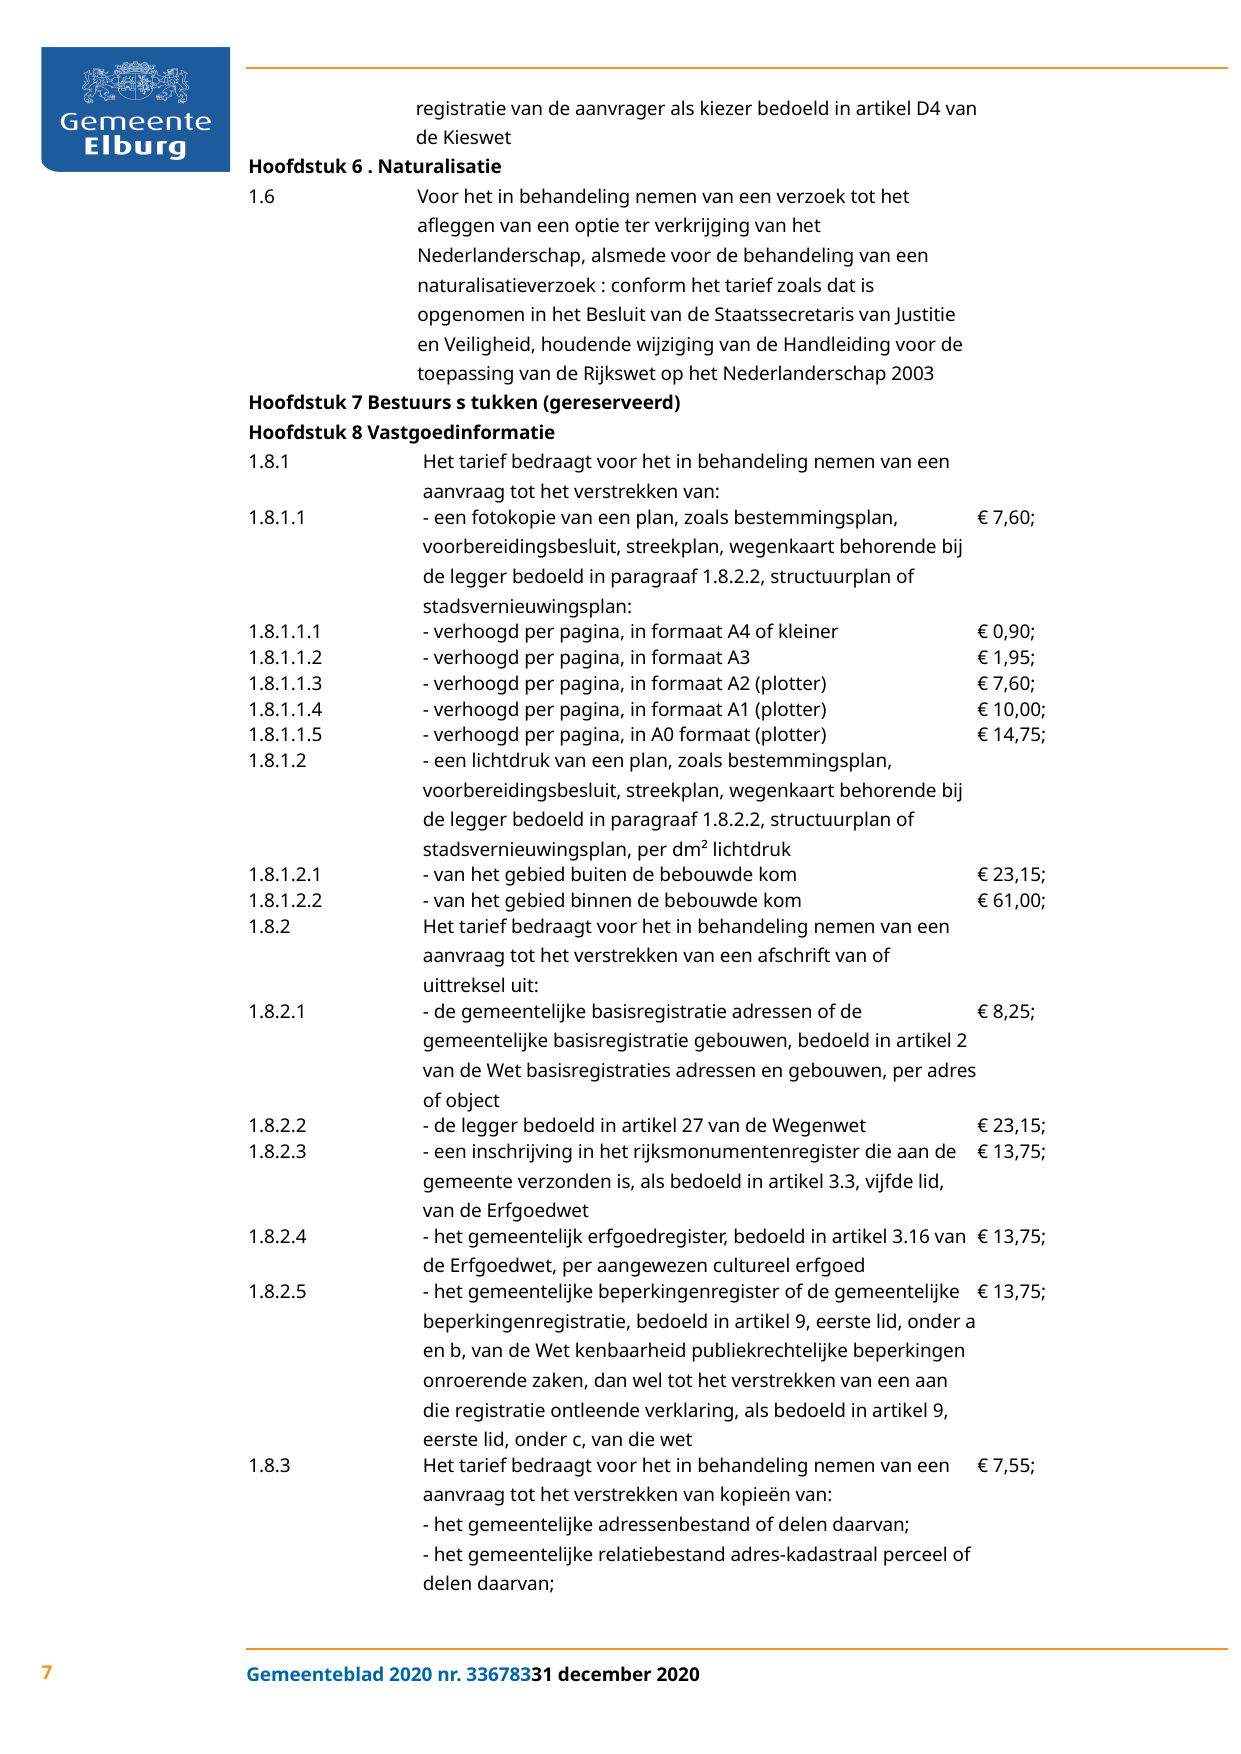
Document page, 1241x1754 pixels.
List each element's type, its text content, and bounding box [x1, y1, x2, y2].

table_cell 1.8.1.1.3 [248, 670, 423, 696]
text Hoofdstuk 8 Vastgoedinformatie [248, 419, 1152, 445]
table_cell 1.8.2.1 [248, 998, 423, 1112]
table_cell 1.8.2.3 [248, 1138, 423, 1223]
text Hoofdstuk 7 Bestuurs s tukken (gereserveerd) [248, 389, 1152, 415]
table_cell € 7,55; [977, 1452, 1152, 1596]
table_cell € 13,75; [977, 1223, 1152, 1278]
table_cell 1.8.1.1.5 [248, 721, 423, 747]
table_cell 1.8.1.1.4 [248, 696, 423, 721]
table_header [248, 95, 416, 150]
table_cell - de gemeentelijke basisregistratie adressen of de gemeentelijke basisregistratie gebouwen, bedoeld in artikel 2 van de Wet basisregistraties adressen en gebouwen, per adres of object [423, 998, 977, 1112]
table_cell € 61,00; [977, 888, 1152, 913]
table_header [977, 449, 1152, 504]
table_cell 1.8.1.2.1 [248, 862, 423, 887]
table_cell € 13,75; [977, 1138, 1152, 1223]
table_cell [977, 913, 1152, 998]
table_cell € 7,60; [977, 670, 1152, 696]
table_header [984, 95, 1152, 150]
table_cell - het gemeentelijk erfgoedregister, bedoeld in artikel 3.16 van de Erfgoedwet, per aangewezen cultureel erfgoed [423, 1223, 977, 1278]
table_cell [977, 747, 1152, 862]
table_cell € 7,60; [977, 504, 1152, 618]
table_cell - de legger bedoeld in artikel 27 van de Wegenwet [423, 1113, 977, 1138]
table_cell - verhoogd per pagina, in formaat A3 [423, 644, 977, 670]
table_cell € 8,25; [977, 998, 1152, 1112]
table_header 1.8.1 [248, 449, 423, 504]
table_cell Het tarief bedraagt voor het in behandeling nemen van een aanvraag tot het verstrekken van kopieën van: - het gemeentelijke adressenbestand of delen daarvan; - het gemeentelijke relatiebestand adres-kadastraal perceel of delen daarvan; [423, 1452, 977, 1596]
table_cell - het gemeentelijke beperkingenregister of de gemeentelijke beperkingenregistratie, bedoeld in artikel 9, eerste lid, onder a en b, van de Wet kenbaarheid publiekrechtelijke beperkingen onroerende zaken, dan wel tot het verstrekken van een aan die registratie ontleende verklaring, als bedoeld in artikel 9, eerste lid, onder c, van die wet [423, 1279, 977, 1452]
table_cell 1.8.1.2 [248, 747, 423, 862]
table_cell 1.8.1.1.2 [248, 644, 423, 670]
table_cell € 13,75; [977, 1279, 1152, 1452]
table_cell € 0,90; [977, 619, 1152, 644]
text Hoofdstuk 6 . Naturalisatie [248, 153, 1152, 179]
table_cell Het tarief bedraagt voor het in behandeling nemen van een aanvraag tot het verstrekken van een afschrift van of uittreksel uit: [423, 913, 977, 998]
table_cell - een inschrijving in het rijksmonumentenregister die aan de gemeente verzonden is, als bedoeld in artikel 3.3, vijfde lid, van de Erfgoedwet [423, 1138, 977, 1223]
table_cell 1.8.2.5 [248, 1279, 423, 1452]
table_cell € 14,75; [977, 721, 1152, 747]
table_header Het tarief bedraagt voor het in behandeling nemen van een aanvraag tot het verstrekken van: [423, 449, 977, 504]
table_cell € 23,15; [977, 862, 1152, 887]
table_cell 1.8.1.2.2 [248, 888, 423, 913]
table_cell - van het gebied binnen de bebouwde kom [423, 888, 977, 913]
table_cell - een fotokopie van een plan, zoals bestemmingsplan, voorbereidingsbesluit, streekplan, wegenkaart behorende bij de legger bedoeld in paragraaf 1.8.2.2, structuurplan of stadsvernieuwingsplan: [423, 504, 977, 618]
table_cell € 1,95; [977, 644, 1152, 670]
table_cell 1.8.2.2 [248, 1113, 423, 1138]
table_cell 1.8.1.1.1 [248, 619, 423, 644]
table_cell - verhoogd per pagina, in formaat A2 (plotter) [423, 670, 977, 696]
table_header registratie van de aanvrager als kiezer bedoeld in artikel D4 van de Kieswet [416, 95, 984, 150]
table_header 1.6 [248, 183, 417, 386]
table_header [983, 183, 1152, 386]
table_cell € 10,00; [977, 696, 1152, 721]
table_cell 1.8.2 [248, 913, 423, 998]
table_cell - een lichtdruk van een plan, zoals bestemmingsplan, voorbereidingsbesluit, streekplan, wegenkaart behorende bij de legger bedoeld in paragraaf 1.8.2.2, structuurplan of stadsvernieuwingsplan, per dm² lichtdruk [423, 747, 977, 862]
table_cell - verhoogd per pagina, in formaat A1 (plotter) [423, 696, 977, 721]
table_header Voor het in behandeling nemen van een verzoek tot het afleggen van een optie ter verkrijging van het Nederlanderschap, alsmede voor de behandeling van een naturalisatieverzoek : conform het tarief zoals dat is opgenomen in het Besluit van de Staatssecretaris van Justitie en Veiligheid, houdende wijziging van de Handleiding voor de toepassing van de Rijkswet op het Nederlanderschap 2003 [417, 183, 983, 386]
picture [41, 47, 231, 172]
table_cell - van het gebied buiten de bebouwde kom [423, 862, 977, 887]
table_cell € 23,15; [977, 1113, 1152, 1138]
table_cell - verhoogd per pagina, in formaat A4 of kleiner [423, 619, 977, 644]
table_cell - verhoogd per pagina, in A0 formaat (plotter) [423, 721, 977, 747]
table_cell 1.8.3 [248, 1452, 423, 1596]
table_cell 1.8.2.4 [248, 1223, 423, 1278]
table_cell 1.8.1.1 [248, 504, 423, 618]
